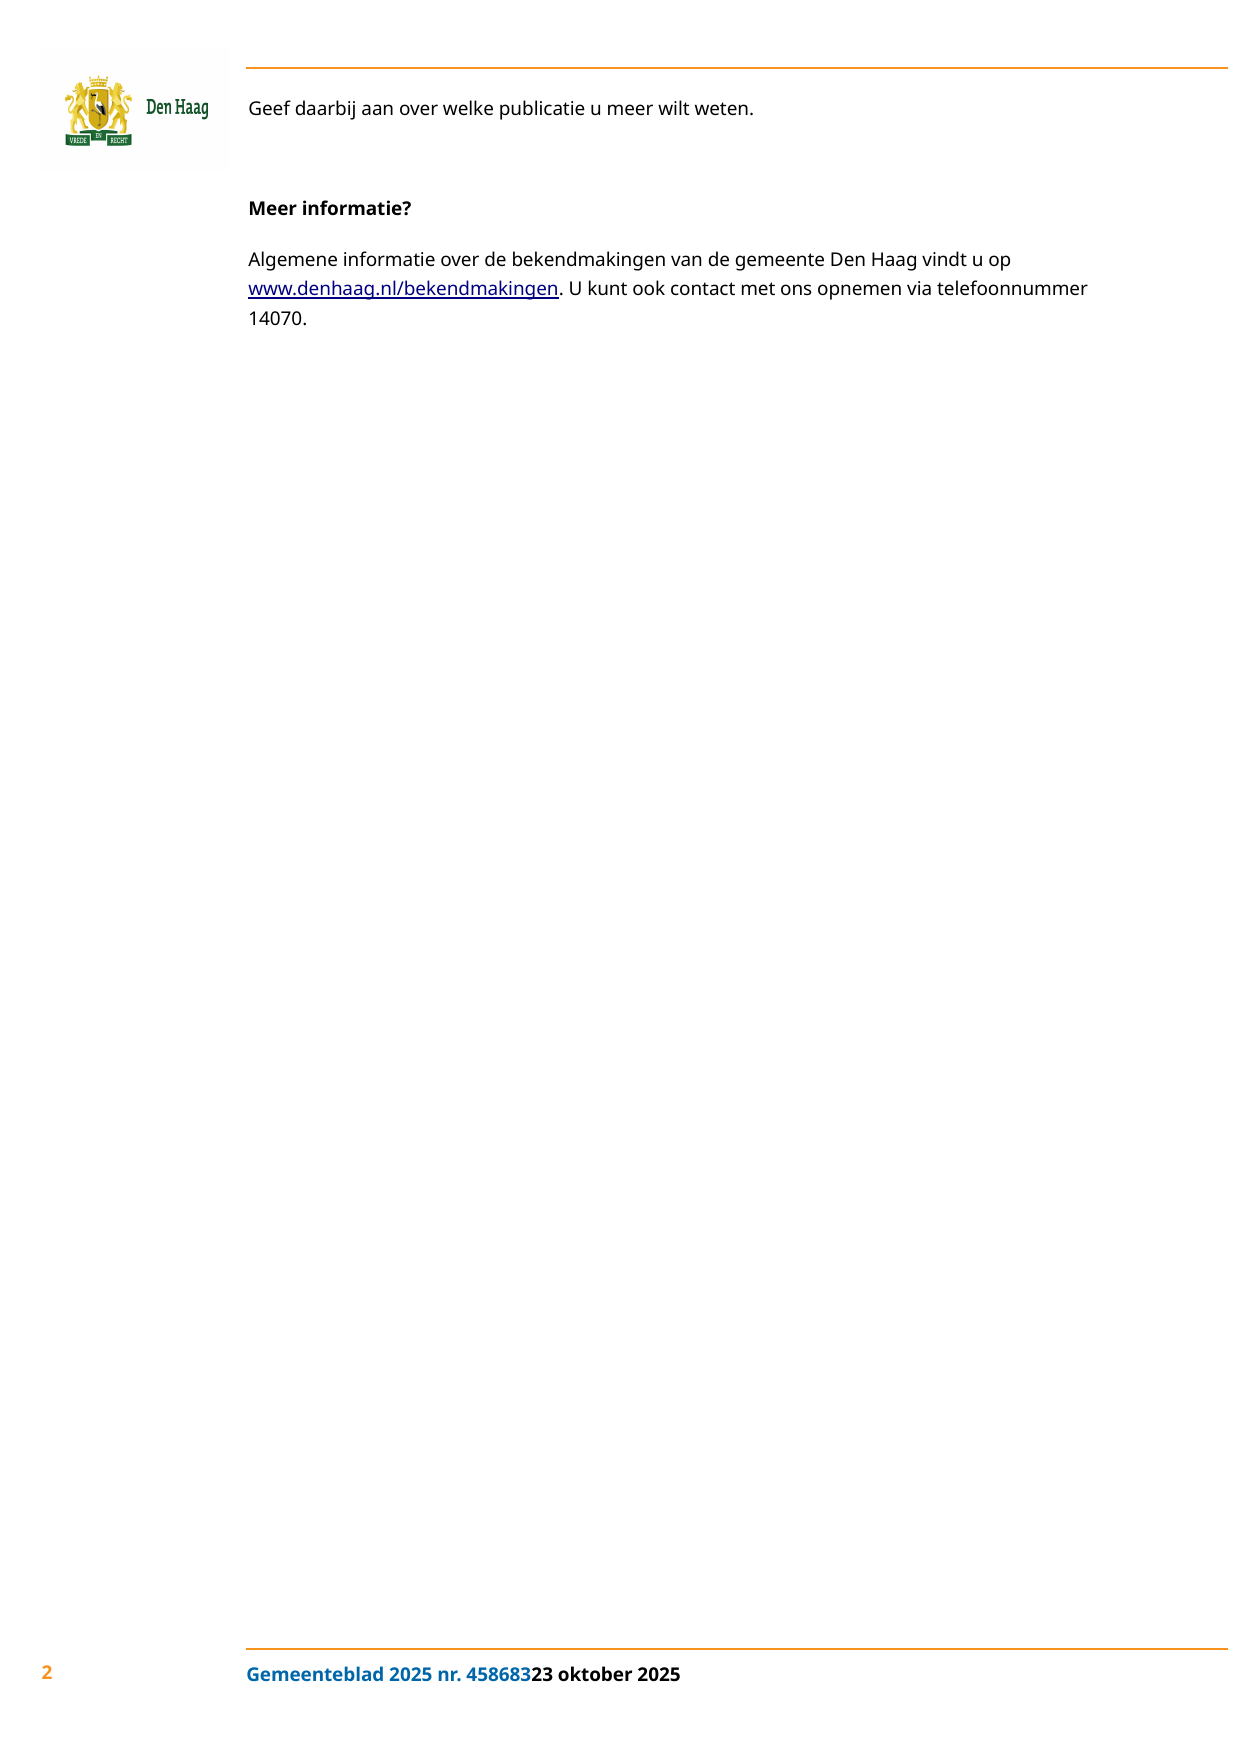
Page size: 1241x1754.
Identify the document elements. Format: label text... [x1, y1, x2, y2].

picture [41, 47, 231, 172]
text Meer informatie? [248, 196, 1152, 221]
text Geef daarbij aan over welke publicatie u meer wilt weten. [248, 95, 1152, 121]
text Algemene informatie over de bekendmakingen van de gemeente Den Haag vindt u op www.denhaag.nl/bekendmakingen. U kunt ook contact met ons opnemen via telefoonnummer 14070. [248, 246, 1152, 331]
